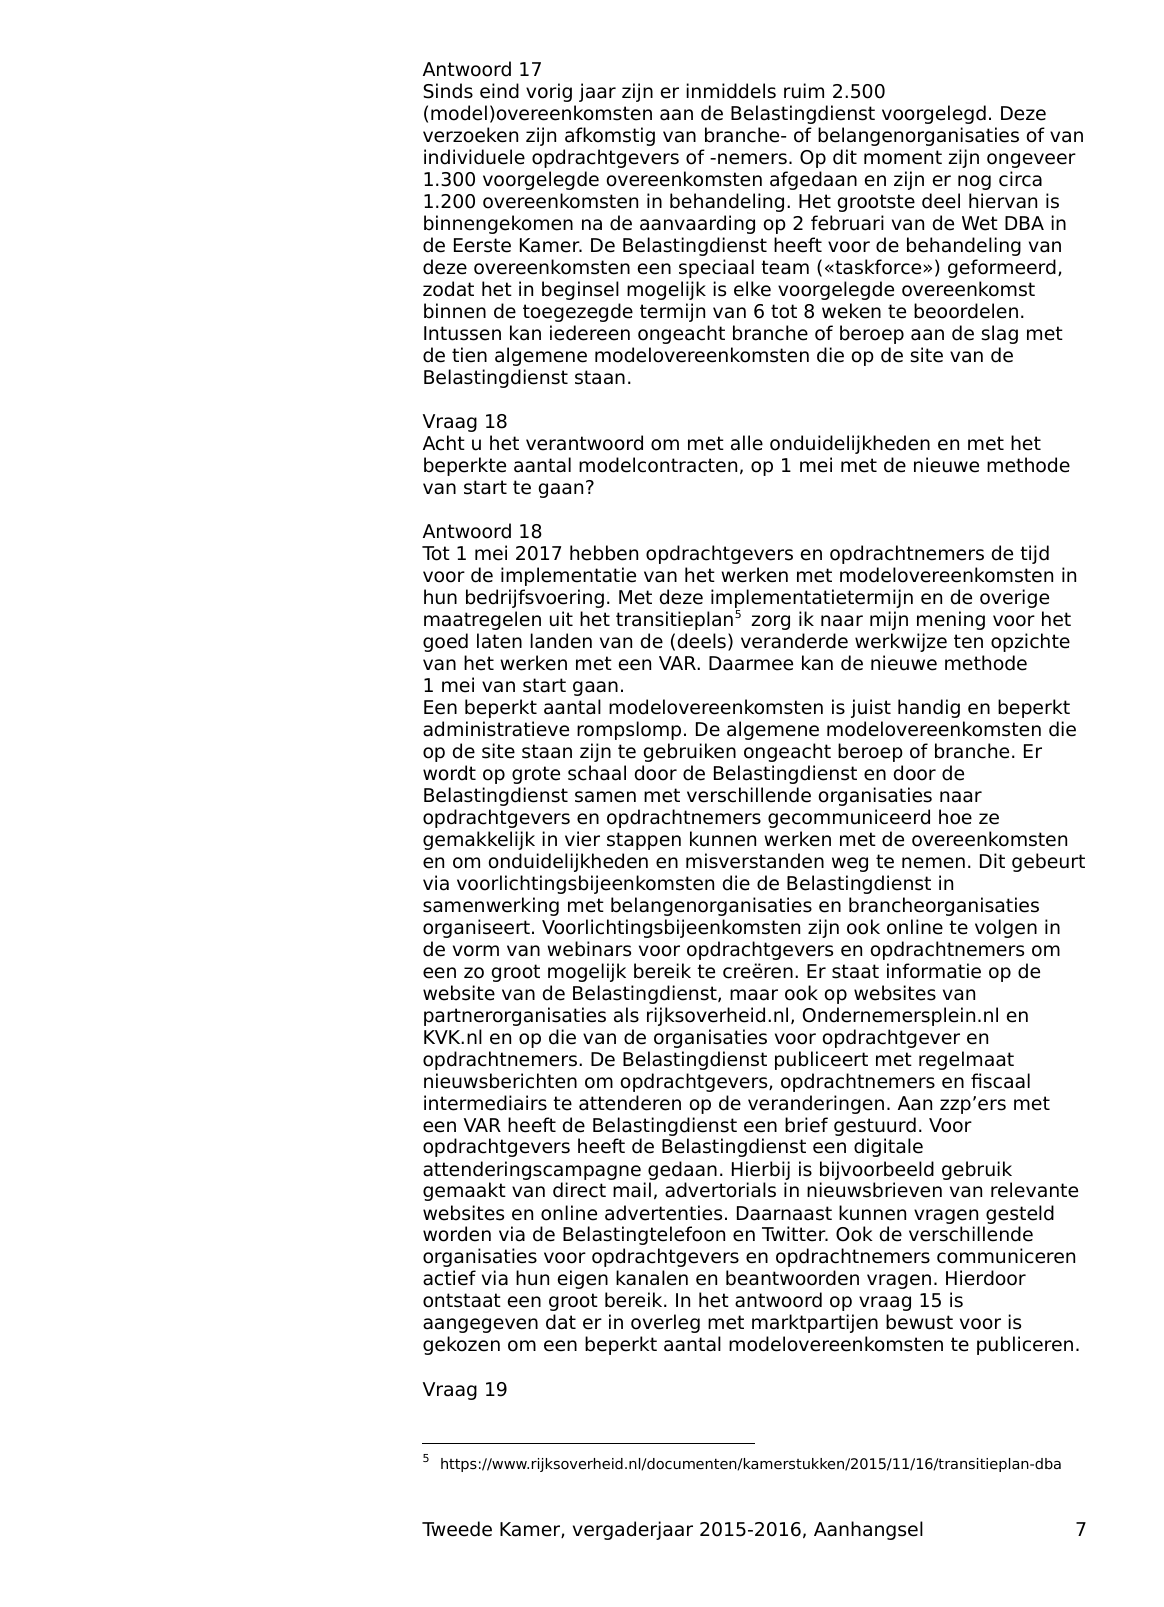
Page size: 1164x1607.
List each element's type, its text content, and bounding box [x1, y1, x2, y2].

text Een beperkt aantal modelovereenkomsten is juist handig en beperkt administratieve rompslomp. De algemene modelovereenkomsten die op de site staan zijn te gebruiken ongeacht beroep of branche. Er wordt op grote schaal door de Belastingdienst en door de Belastingdienst samen met verschillende organisaties naar opdrachtgevers en opdrachtnemers gecommuniceerd hoe ze gemakkelijk in vier stappen kunnen werken met de overeenkomsten en om onduidelijkheden en misverstanden weg te nemen. Dit gebeurt via voorlichtingsbijeenkomsten die de Belastingdienst in samenwerking met belangenorganisaties en brancheorganisaties organiseert. Voorlichtingsbijeenkomsten zijn ook online te volgen in de vorm van webinars voor opdrachtgevers en opdrachtnemers om een zo groot mogelijk bereik te creëren. Er staat informatie op de website van de Belastingdienst, maar ook op websites van partnerorganisaties als rijksoverheid.nl, Ondernemersplein.nl en KVK.nl en op die van de organisaties voor opdrachtgever en opdrachtnemers. De Belastingdienst publiceert met regelmaat nieuwsberichten om opdrachtgevers, opdrachtnemers en fiscaal intermediairs te attenderen op de veranderingen. Aan zzp’ers met een VAR heeft de Belastingdienst een brief gestuurd. Voor opdrachtgevers heeft de Belastingdienst een digitale attenderingscampagne gedaan. Hierbij is bijvoorbeeld gebruik gemaakt van direct mail, advertorials in nieuwsbrieven van relevante websites en online advertenties. Daarnaast kunnen vragen gesteld worden via de Belastingtelefoon en Twitter. Ook de verschillende organisaties voor opdrachtgevers en opdrachtnemers communiceren actief via hun eigen kanalen en beantwoorden vragen. Hierdoor ontstaat een groot bereik. In het antwoord op vraag 15 is aangegeven dat er in overleg met marktpartijen bewust voor is gekozen om een beperkt aantal modelovereenkomsten te publiceren. [422, 697, 1087, 1356]
text Tot 1 mei 2017 hebben opdrachtgevers en opdrachtnemers de tijd voor de implementatie van het werken met modelovereenkomsten in hun bedrijfsvoering. Met deze implementatietermijn en de overige maatregelen uit het transitieplan zorg ik naar mijn mening voor het goed laten landen van de (deels) veranderde werkwijze ten opzichte van het werken met een VAR. Daarmee kan de nieuwe methode 1 mei van start gaan. [422, 543, 1087, 697]
text Vraag 19 [422, 1378, 1087, 1400]
text Antwoord 17 [422, 59, 1087, 81]
text Antwoord 18 [422, 521, 1087, 543]
text Vraag 18 [422, 411, 1087, 433]
text Acht u het verantwoord om met alle onduidelijkheden en met het beperkte aantal modelcontracten, op 1 mei met de nieuwe methode van start te gaan? [422, 433, 1087, 499]
text Sinds eind vorig jaar zijn er inmiddels ruim 2.500 (model)overeenkomsten aan de Belastingdienst voorgelegd. Deze verzoeken zijn afkomstig van branche- of belangenorganisaties of van individuele opdrachtgevers of -nemers. Op dit moment zijn ongeveer 1.300 voorgelegde overeenkomsten afgedaan en zijn er nog circa 1.200 overeenkomsten in behandeling. Het grootste deel hiervan is binnengekomen na de aanvaarding op 2 februari van de Wet DBA in de Eerste Kamer. De Belastingdienst heeft voor de behandeling van deze overeenkomsten een speciaal team («taskforce») geformeerd, zodat het in beginsel mogelijk is elke voorgelegde overeenkomst binnen de toegezegde termijn van 6 tot 8 weken te beoordelen. Intussen kan iedereen ongeacht branche of beroep aan de slag met de tien algemene modelovereenkomsten die op de site van de Belastingdienst staan. [422, 81, 1087, 389]
text https://www.rijksoverheid.nl/documenten/kamerstukken/2015/11/16/transitieplan-dba [422, 1452, 1087, 1474]
